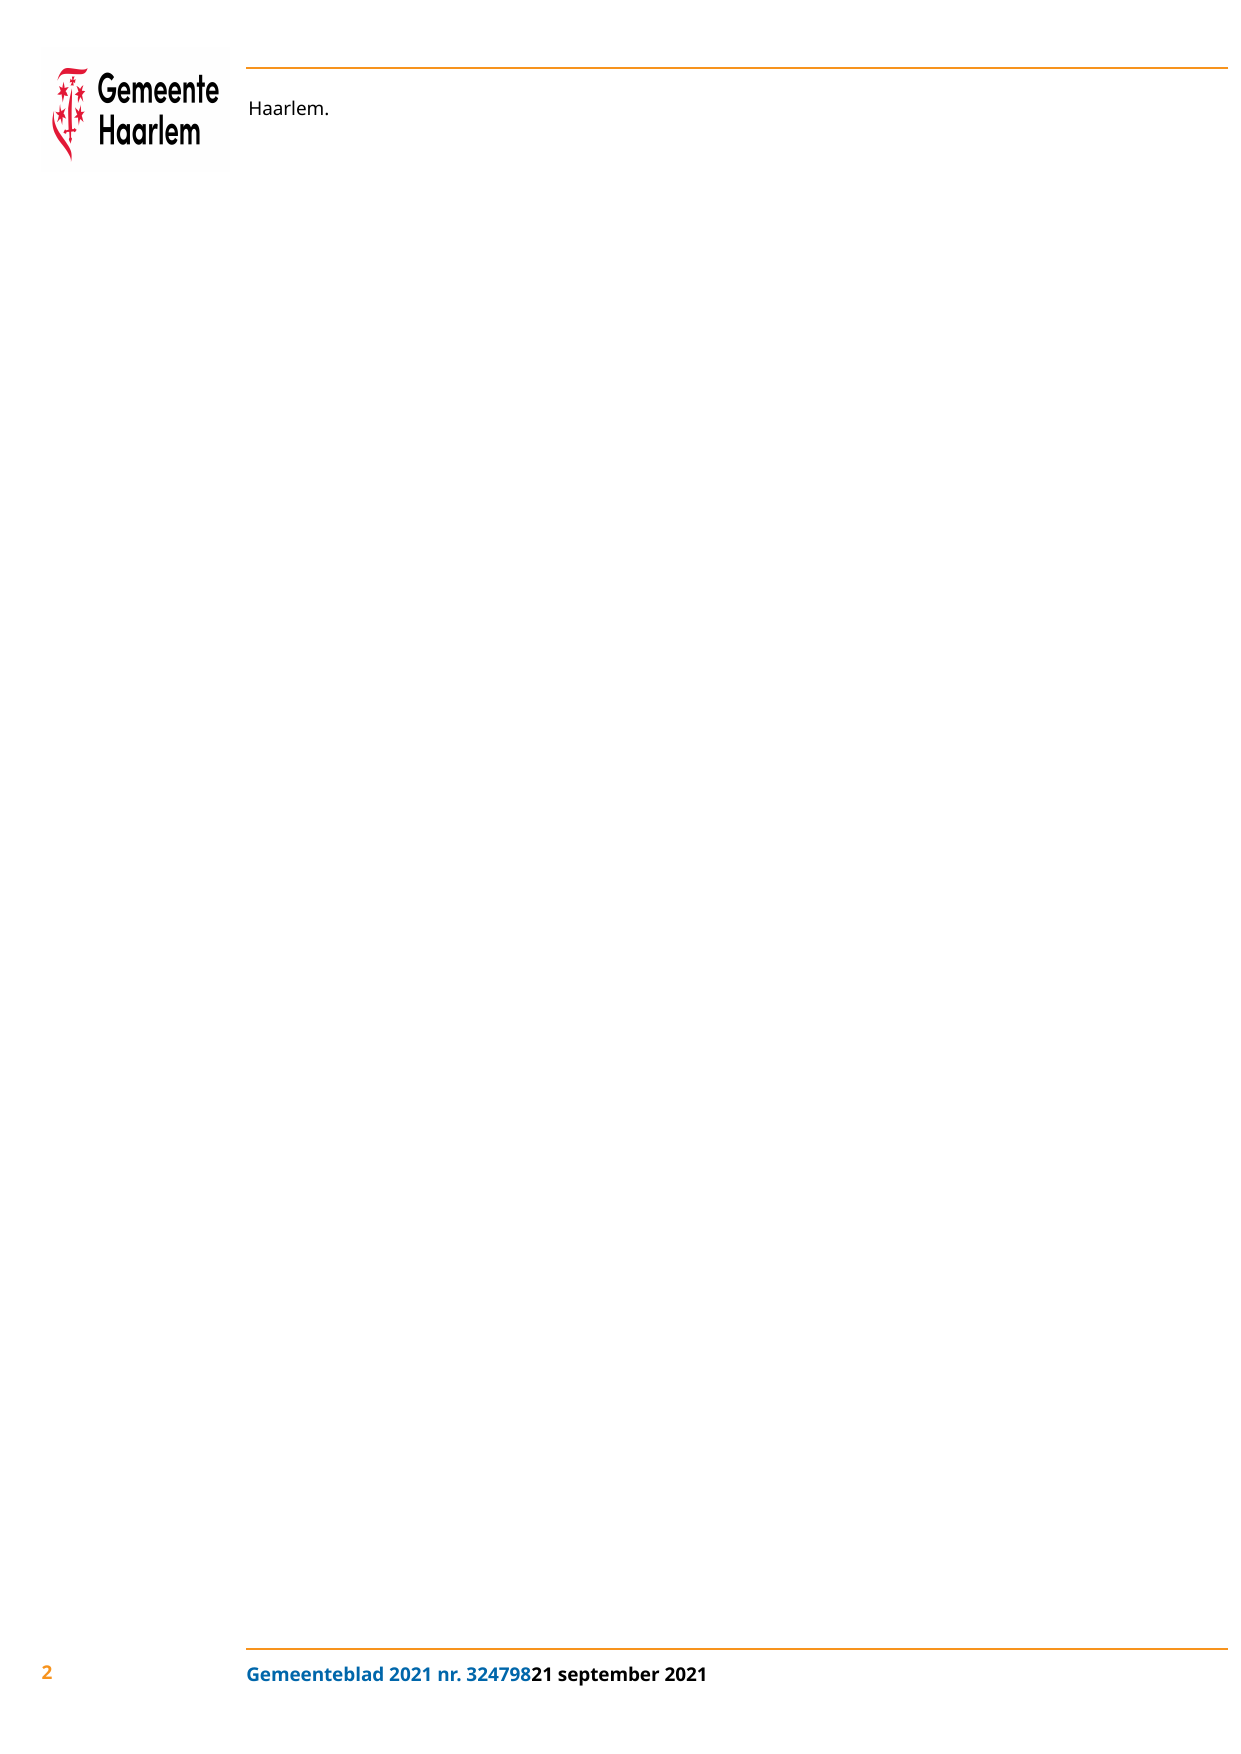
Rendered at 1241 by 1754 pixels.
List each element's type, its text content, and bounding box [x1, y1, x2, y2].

text Haarlem. [248, 95, 1152, 121]
picture [41, 47, 231, 172]
